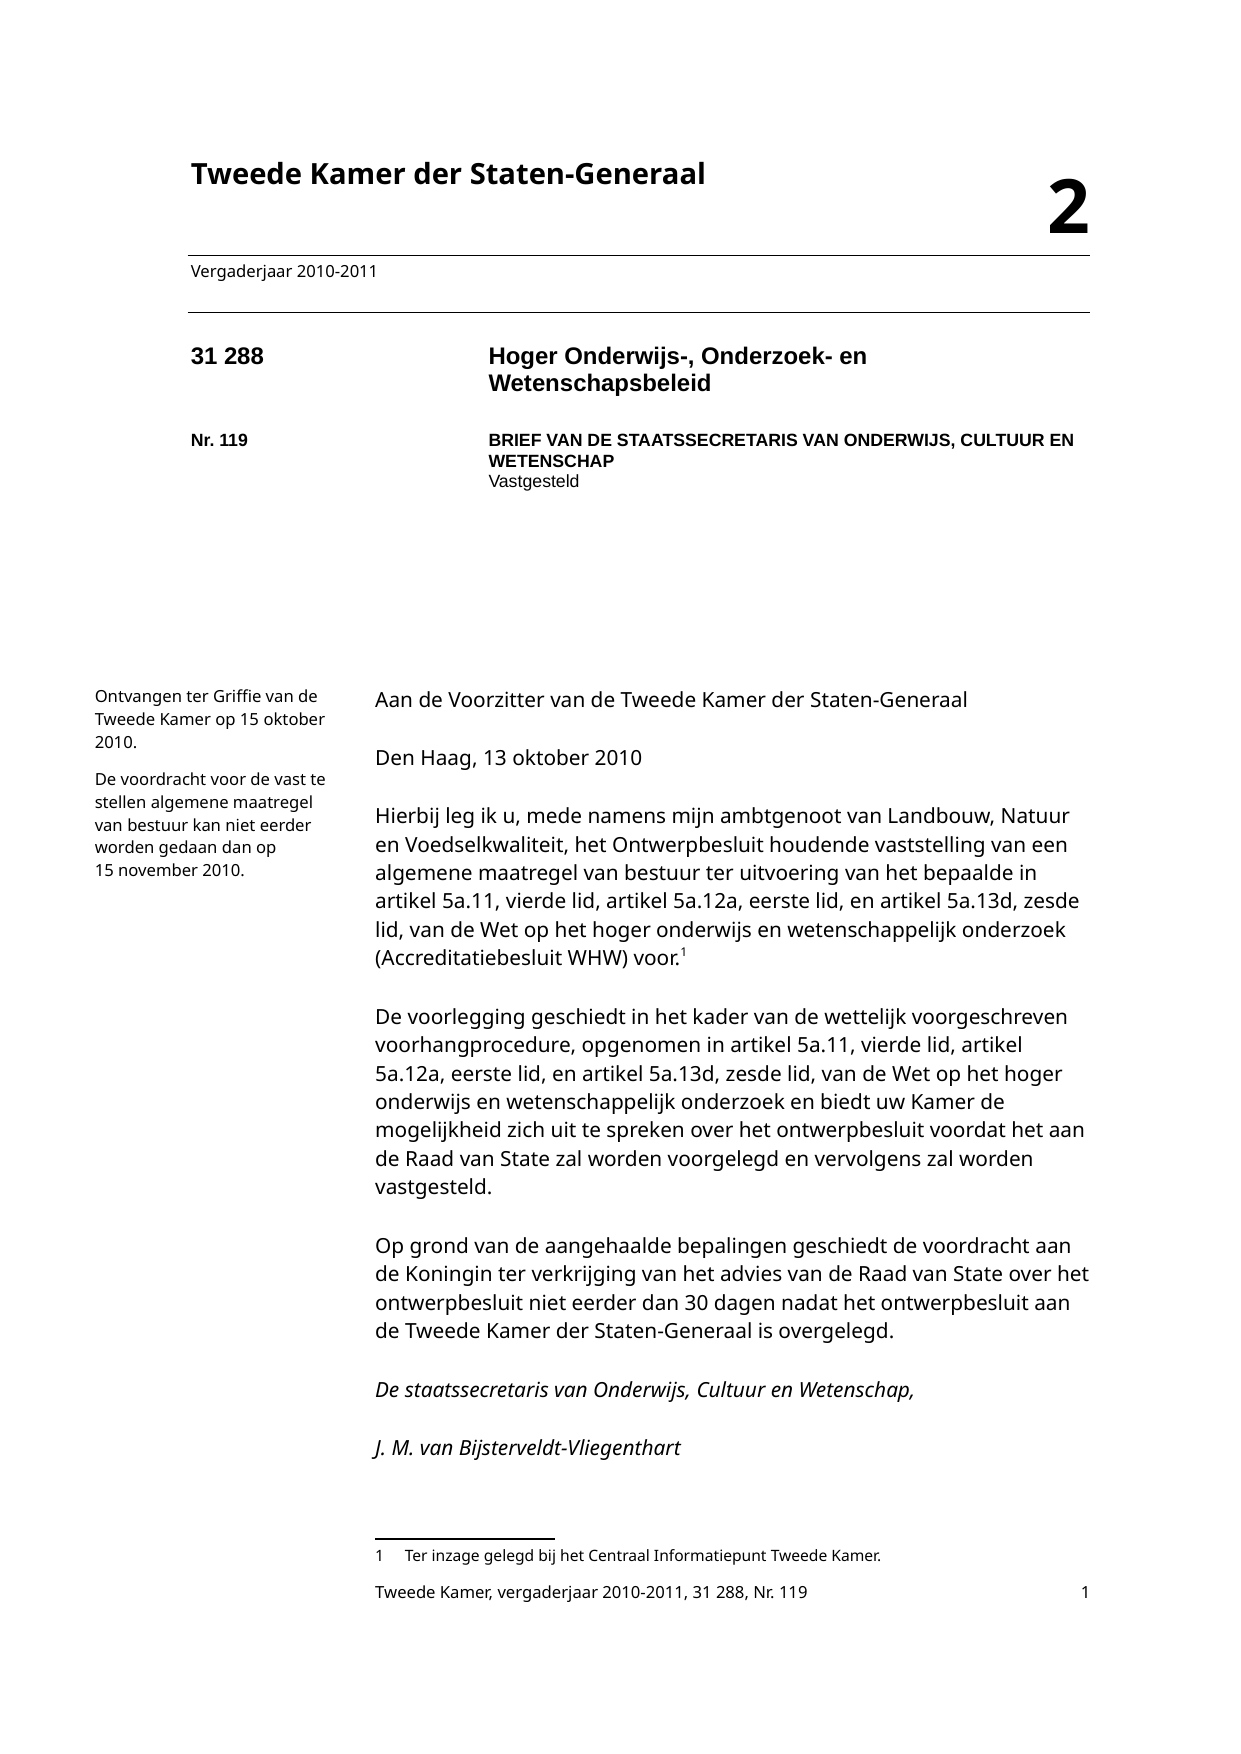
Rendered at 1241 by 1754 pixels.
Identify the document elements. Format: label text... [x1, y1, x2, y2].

table_header 2 [910, 150, 1090, 255]
text De voordracht voor de vast te stellen algemene maatregel van bestuur kan niet eerder worden gedaan dan op 15 november 2010. [94, 768, 328, 882]
table_cell BRIEF VAN DE STAATSSECRETARIS VAN ONDERWIJS, CULTUUR EN WETENSCHAP Vastgesteld [485, 427, 1090, 566]
text Ter inzage gelegd bij het Centraal Informatiepunt Tweede Kamer. [375, 1538, 1090, 1566]
text Op grond van de aangehaalde bepalingen geschiedt de voordracht aan de Koningin ter verkrijging van het advies van de Raad van State over het ontwerpbesluit niet eerder dan 30 dagen nadat het ontwerpbesluit aan de Tweede Kamer der Staten-Generaal is overgelegd. [375, 1231, 1090, 1345]
table_cell [485, 256, 1090, 312]
text Aan de Voorzitter van de Tweede Kamer der Staten-Generaal [375, 685, 1090, 713]
text J. M. van Bijsterveldt-Vliegenthart [375, 1433, 1090, 1462]
text Den Haag, 13 oktober 2010 [375, 743, 1090, 771]
table_cell Nr. 119 [188, 427, 485, 566]
table_header Tweede Kamer der Staten-Generaal [188, 150, 909, 255]
text [94, 753, 328, 768]
text Hierbij leg ik u, mede namens mijn ambtgenoot van Landbouw, Natuur en Voedselkwaliteit, het Ontwerpbesluit houdende vaststelling van een algemene maatregel van bestuur ter uitvoering van het bepaalde in artikel 5a.11, vierde lid, artikel 5a.12a, eerste lid, en artikel 5a.13d, zesde lid, van de Wet op het hoger onderwijs en wetenschappelijk onderzoek (Accreditatiebesluit WHW) voor. [375, 801, 1090, 972]
table_cell [485, 313, 1090, 339]
table_cell 31 288 [188, 339, 485, 427]
text De voorlegging geschiedt in het kader van de wettelijk voorgeschreven voorhangprocedure, opgenomen in artikel 5a.11, vierde lid, artikel 5a.12a, eerste lid, en artikel 5a.13d, zesde lid, van de Wet op het hoger onderwijs en wetenschappelijk onderzoek en biedt uw Kamer de mogelijkheid zich uit te spreken over het ontwerpbesluit voordat het aan de Raad van State zal worden voorgelegd en vervolgens zal worden vastgesteld. [375, 1002, 1090, 1201]
text Ontvangen ter Griffie van de Tweede Kamer op 15 oktober 2010. [94, 685, 328, 753]
table_cell Hoger Onderwijs-, Onderzoek- en Wetenschapsbeleid [485, 339, 1090, 427]
table_cell Vergaderjaar 2010-2011 [188, 256, 485, 312]
table_cell [188, 313, 485, 339]
text De staatssecretaris van Onderwijs, Cultuur en Wetenschap, [375, 1375, 1090, 1403]
